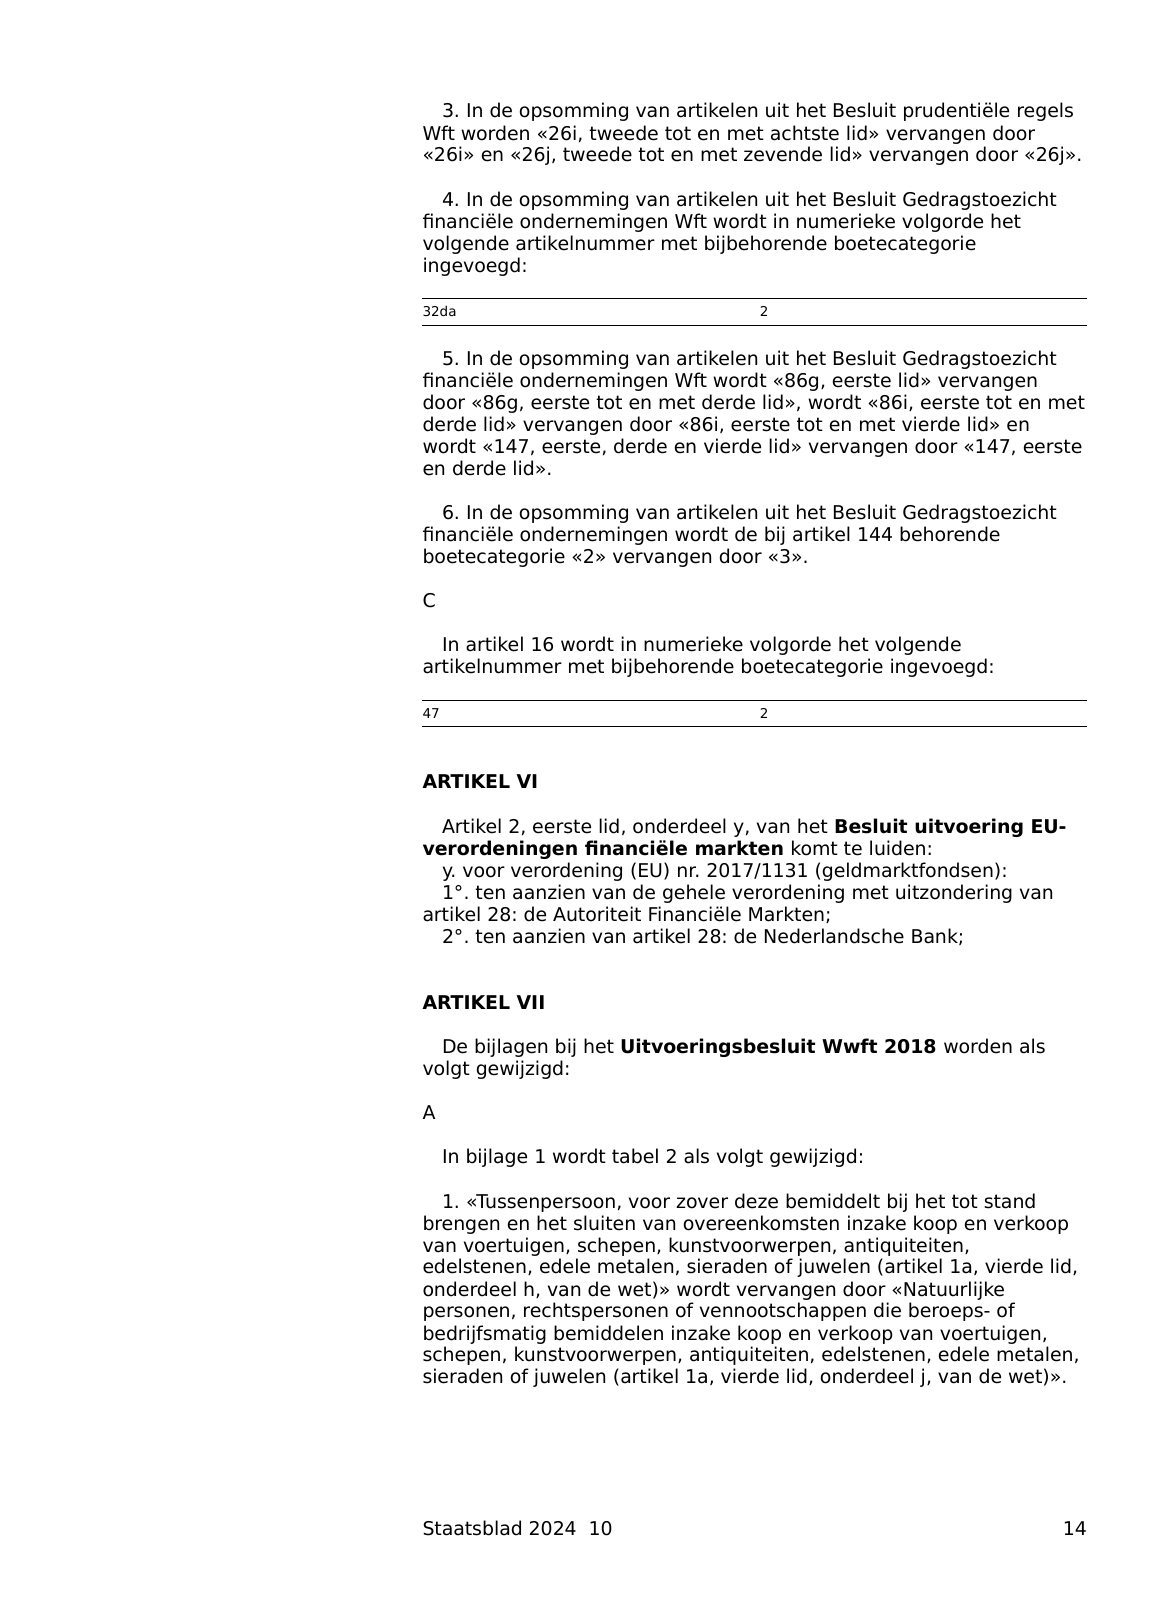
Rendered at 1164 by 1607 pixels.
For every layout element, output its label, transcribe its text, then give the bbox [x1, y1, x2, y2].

text Artikel 2, eerste lid, onderdeel y, van het Besluit uitvoering EU-verordeningen financiële markten komt te luiden: [422, 816, 1087, 859]
text 6. In de opsomming van artikelen uit het Besluit Gedragstoezicht financiële ondernemingen wordt de bij artikel 144 behorende boetecategorie «2» vervangen door «3». [422, 502, 1087, 568]
table_header 47 [422, 701, 754, 726]
text C [422, 590, 1087, 612]
table_header 2 [754, 701, 1087, 726]
text De bijlagen bij het Uitvoeringsbesluit Wwft 2018 worden als volgt gewijzigd: [422, 1036, 1087, 1080]
text 2°. ten aanzien van artikel 28: de Nederlandsche Bank; [422, 926, 1087, 947]
table_header 32da [422, 299, 754, 324]
subtitle ARTIKEL VI [422, 771, 1087, 793]
text 5. In de opsomming van artikelen uit het Besluit Gedragstoezicht financiële ondernemingen Wft wordt «86g, eerste lid» vervangen door «86g, eerste tot en met derde lid», wordt «86i, eerste tot en met derde lid» vervangen door «86i, eerste tot en met vierde lid» en wordt «147, eerste, derde en vierde lid» vervangen door «147, eerste en derde lid». [422, 348, 1087, 479]
text In bijlage 1 wordt tabel 2 als volgt gewijzigd: [422, 1146, 1087, 1168]
text 4. In de opsomming van artikelen uit het Besluit Gedragstoezicht financiële ondernemingen Wft wordt in numerieke volgorde het volgende artikelnummer met bijbehorende boetecategorie ingevoegd: [422, 188, 1087, 276]
text y. voor verordening (EU) nr. 2017/1131 (geldmarktfondsen): [422, 859, 1087, 882]
subtitle ARTIKEL VII [422, 992, 1087, 1014]
text 1°. ten aanzien van de gehele verordening met uitzondering van artikel 28: de Autoriteit Financiële Markten; [422, 882, 1087, 926]
text In artikel 16 wordt in numerieke volgorde het volgende artikelnummer met bijbehorende boetecategorie ingevoegd: [422, 634, 1087, 678]
text 1. «Tussenpersoon, voor zover deze bemiddelt bij het tot stand brengen en het sluiten van overeenkomsten inzake koop en verkoop van voertuigen, schepen, kunstvoorwerpen, antiquiteiten, edelstenen, edele metalen, sieraden of juwelen (artikel 1a, vierde lid, onderdeel h, van de wet)» wordt vervangen door «Natuurlijke personen, rechtspersonen of vennootschappen die beroeps- of bedrijfsmatig bemiddelen inzake koop en verkoop van voertuigen, schepen, kunstvoorwerpen, antiquiteiten, edelstenen, edele metalen, sieraden of juwelen (artikel 1a, vierde lid, onderdeel j, van de wet)». [422, 1191, 1087, 1388]
text A [422, 1102, 1087, 1124]
table_header 2 [754, 299, 1087, 324]
text 3. In de opsomming van artikelen uit het Besluit prudentiële regels Wft worden «26i, tweede tot en met achtste lid» vervangen door «26i» en «26j, tweede tot en met zevende lid» vervangen door «26j». [422, 100, 1087, 166]
